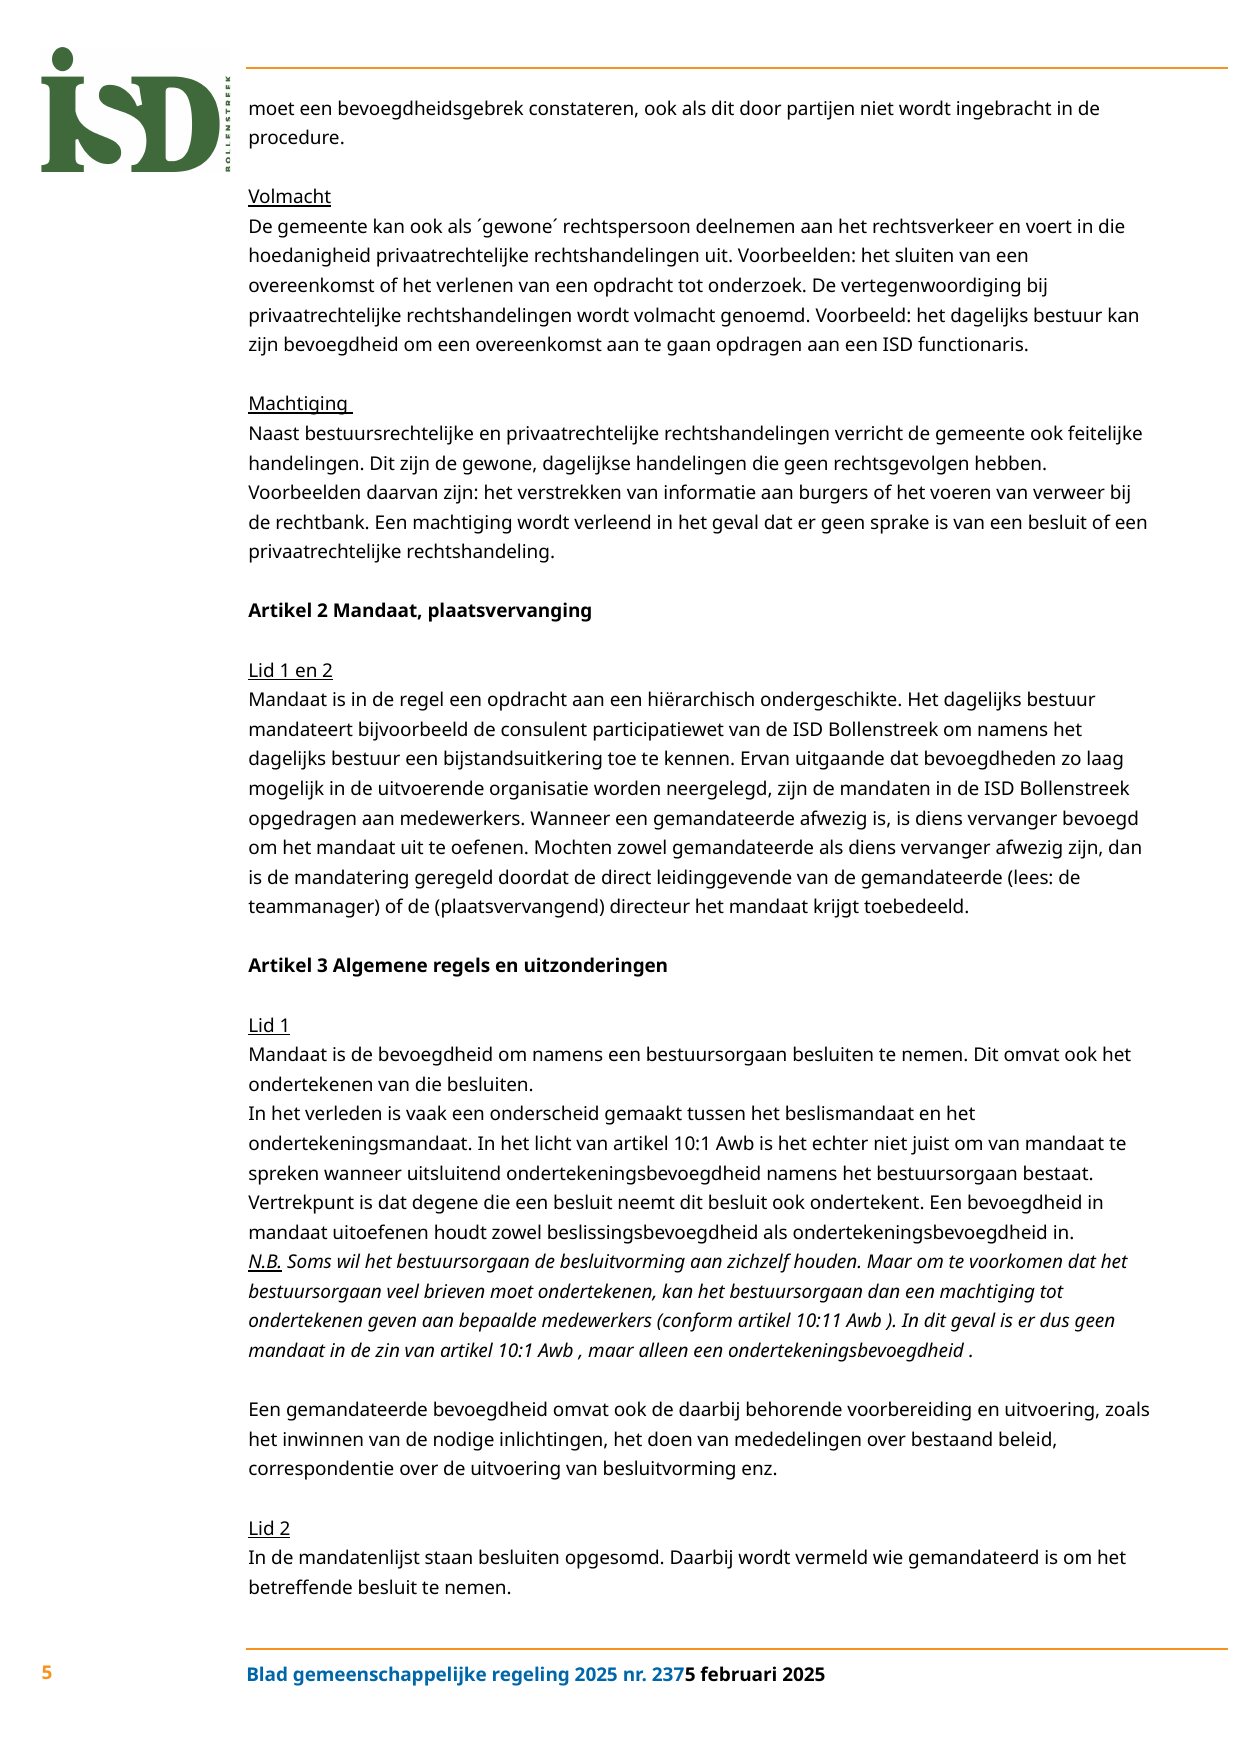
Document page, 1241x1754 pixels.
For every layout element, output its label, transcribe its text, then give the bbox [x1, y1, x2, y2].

text Mandaat is in de regel een opdracht aan een hiërarchisch ondergeschikte. Het dagelijks bestuur mandateert bijvoorbeeld de consulent participatiewet van de ISD Bollenstreek om namens het dagelijks bestuur een bijstandsuitkering toe te kennen. Ervan uitgaande dat bevoegdheden zo laag mogelijk in de uitvoerende organisatie worden neergelegd, zijn de mandaten in de ISD Bollenstreek opgedragen aan medewerkers. Wanneer een gemandateerde afwezig is, is diens vervanger bevoegd om het mandaat uit te oefenen. Mochten zowel gemandateerde als diens vervanger afwezig zijn, dan is de mandatering geregeld doordat de direct leidinggevende van de gemandateerde (lees: de teammanager) of de (plaatsvervangend) directeur het mandaat krijgt toebedeeld. [248, 686, 1152, 919]
text Lid 1 en 2 [248, 657, 1152, 683]
text Lid 2 [248, 1515, 1152, 1541]
text De gemeente kan ook als ´gewone´ rechtspersoon deelnemen aan het rechtsverkeer en voert in die hoedanigheid privaatrechtelijke rechtshandelingen uit. Voorbeelden: het sluiten van een overeenkomst of het verlenen van een opdracht tot onderzoek. De vertegenwoordiging bij privaatrechtelijke rechtshandelingen wordt volmacht genoemd. Voorbeeld: het dagelijks bestuur kan zijn bevoegdheid om een overeenkomst aan te gaan opdragen aan een ISD functionaris. [248, 213, 1152, 357]
text N.B. Soms wil het bestuursorgaan de besluitvorming aan zichzelf houden. Maar om te voorkomen dat het bestuursorgaan veel brieven moet ondertekenen, kan het bestuursorgaan dan een machtiging tot ondertekenen geven aan bepaalde medewerkers (conform artikel 10:11 Awb ). In dit geval is er dus geen mandaat in de zin van artikel 10:1 Awb , maar alleen een ondertekeningsbevoegdheid . [248, 1248, 1152, 1363]
text Naast bestuursrechtelijke en privaatrechtelijke rechtshandelingen verricht de gemeente ook feitelijke handelingen. Dit zijn de gewone, dagelijkse handelingen die geen rechtsgevolgen hebben. Voorbeelden daarvan zijn: het verstrekken van informatie aan burgers of het voeren van verweer bij de rechtbank. Een machtiging wordt verleend in het geval dat er geen sprake is van een besluit of een privaatrechtelijke rechtshandeling. [248, 420, 1152, 564]
text moet een bevoegdheidsgebrek constateren, ook als dit door partijen niet wordt ingebracht in de procedure. [248, 95, 1152, 150]
picture [41, 47, 231, 172]
text Volmacht [248, 183, 1152, 209]
text Machtiging [248, 391, 1152, 416]
text Artikel 3 Algemene regels en uitzonderingen [248, 953, 1152, 978]
text Een gemandateerde bevoegdheid omvat ook de daarbij behorende voorbereiding en uitvoering, zoals het inwinnen van de nodige inlichtingen, het doen van mededelingen over bestaand beleid, correspondentie over de uitvoering van besluitvorming enz. [248, 1396, 1152, 1481]
text Artikel 2 Mandaat, plaatsvervanging [248, 598, 1152, 623]
text In de mandatenlijst staan besluiten opgesomd. Daarbij wordt vermeld wie gemandateerd is om het betreffende besluit te nemen. [248, 1544, 1152, 1600]
text Mandaat is de bevoegdheid om namens een bestuursorgaan besluiten te nemen. Dit omvat ook het ondertekenen van die besluiten. [248, 1041, 1152, 1097]
text In het verleden is vaak een onderscheid gemaakt tussen het beslismandaat en het ondertekeningsmandaat. In het licht van artikel 10:1 Awb is het echter niet juist om van mandaat te spreken wanneer uitsluitend ondertekeningsbevoegdheid namens het bestuursorgaan bestaat. Vertrekpunt is dat degene die een besluit neemt dit besluit ook ondertekent. Een bevoegdheid in mandaat uitoefenen houdt zowel beslissingsbevoegdheid als ondertekeningsbevoegdheid in. [248, 1101, 1152, 1245]
text Lid 1 [248, 1012, 1152, 1038]
